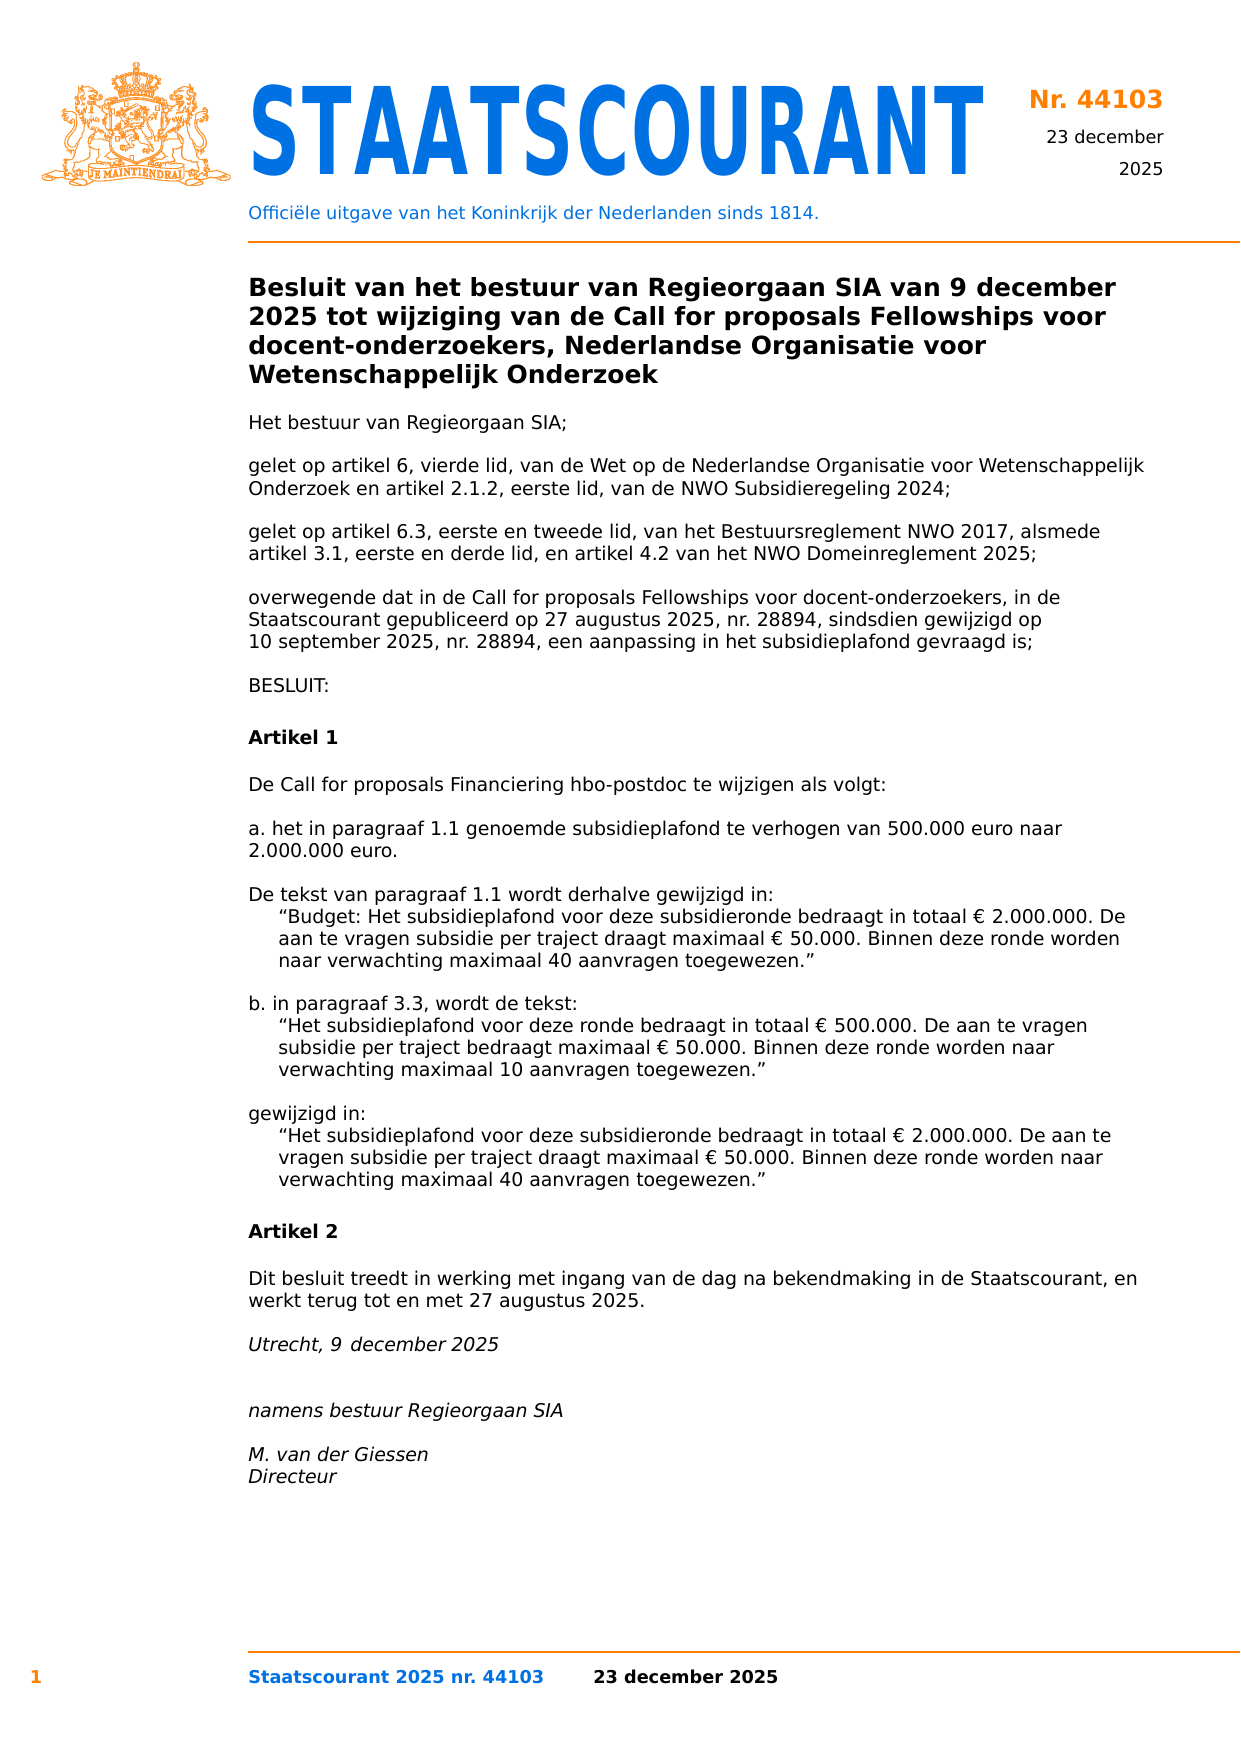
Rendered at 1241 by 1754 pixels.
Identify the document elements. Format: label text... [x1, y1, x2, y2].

subtitle Besluit van het bestuur van Regieorgaan SIA van 9 december 2025 tot wijziging van de Call for proposals Fellowships voor docent-onderzoekers, Nederlandse Organisatie voor Wetenschappelijk Onderzoek [248, 273, 1163, 390]
text gelet op artikel 6, vierde lid, van de Wet op de Nederlandse Organisatie voor Wetenschappelijk Onderzoek en artikel 2.1.2, eerste lid, van de NWO Subsidieregeling 2024; [248, 455, 1163, 499]
text De Call for proposals Financiering hbo-postdoc te wijzigen als volgt: [248, 774, 1163, 796]
subtitle Artikel 1 [248, 727, 1163, 749]
text overwegende dat in de Call for proposals Fellowships voor docent-onderzoekers, in de Staatscourant gepubliceerd op 27 augustus 2025, nr. 28894, sindsdien gewijzigd op 10 september 2025, nr. 28894, een aanpassing in het subsidieplafond gevraagd is; [248, 587, 1163, 653]
text BESLUIT: [248, 675, 1163, 697]
text De tekst van paragraaf 1.1 wordt derhalve gewijzigd in: [248, 883, 1163, 906]
text b. in paragraaf 3.3, wordt de tekst: [248, 993, 1163, 1015]
table_cell 2025 [998, 153, 1240, 203]
text Het bestuur van Regieorgaan SIA; [248, 412, 1163, 433]
text “Het subsidieplafond voor deze subsidieronde bedraagt in totaal € 2.000.000. De aan te vragen subsidie per traject draagt maximaal € 50.000. Binnen deze ronde worden naar verwachting maximaal 40 aanvragen toegewezen.” [278, 1125, 1163, 1191]
table_header [25, 62, 248, 241]
text namens bestuur Regieorgaan SIA M. van der Giessen Directeur [248, 1378, 1163, 1488]
picture [41, 62, 231, 186]
text gewijzigd in: [248, 1103, 1163, 1125]
text a. het in paragraaf 1.1 genoemde subsidieplafond te verhogen van 500.000 euro naar 2.000.000 euro. [248, 818, 1163, 862]
table_cell 23 december [998, 121, 1240, 153]
subtitle Artikel 2 [248, 1221, 1163, 1243]
text “Het subsidieplafond voor deze ronde bedraagt in totaal € 500.000. De aan te vragen subsidie per traject bedraagt maximaal € 50.000. Binnen deze ronde worden naar verwachting maximaal 10 aanvragen toegewezen.” [278, 1015, 1163, 1081]
text “Budget: Het subsidieplafond voor deze subsidieronde bedraagt in totaal € 2.000.000. De aan te vragen subsidie per traject draagt maximaal € 50.000. Binnen deze ronde worden naar verwachting maximaal 40 aanvragen toegewezen.” [278, 906, 1163, 971]
text Utrecht, 9 december 2025 [248, 1334, 1163, 1356]
table_header Nr. 44103 [998, 62, 1240, 121]
text Dit besluit treedt in werking met ingang van de dag na bekendmaking in de Staatscourant, en werkt terug tot en met 27 augustus 2025. [248, 1268, 1163, 1312]
table_header STAATSCOURANT [248, 62, 998, 203]
text gelet op artikel 6.3, eerste en tweede lid, van het Bestuursreglement NWO 2017, alsmede artikel 3.1, eerste en derde lid, en artikel 4.2 van het NWO Domeinreglement 2025; [248, 521, 1163, 565]
table_cell Officiële uitgave van het Koninkrijk der Nederlanden sinds 1814. [248, 203, 1240, 241]
